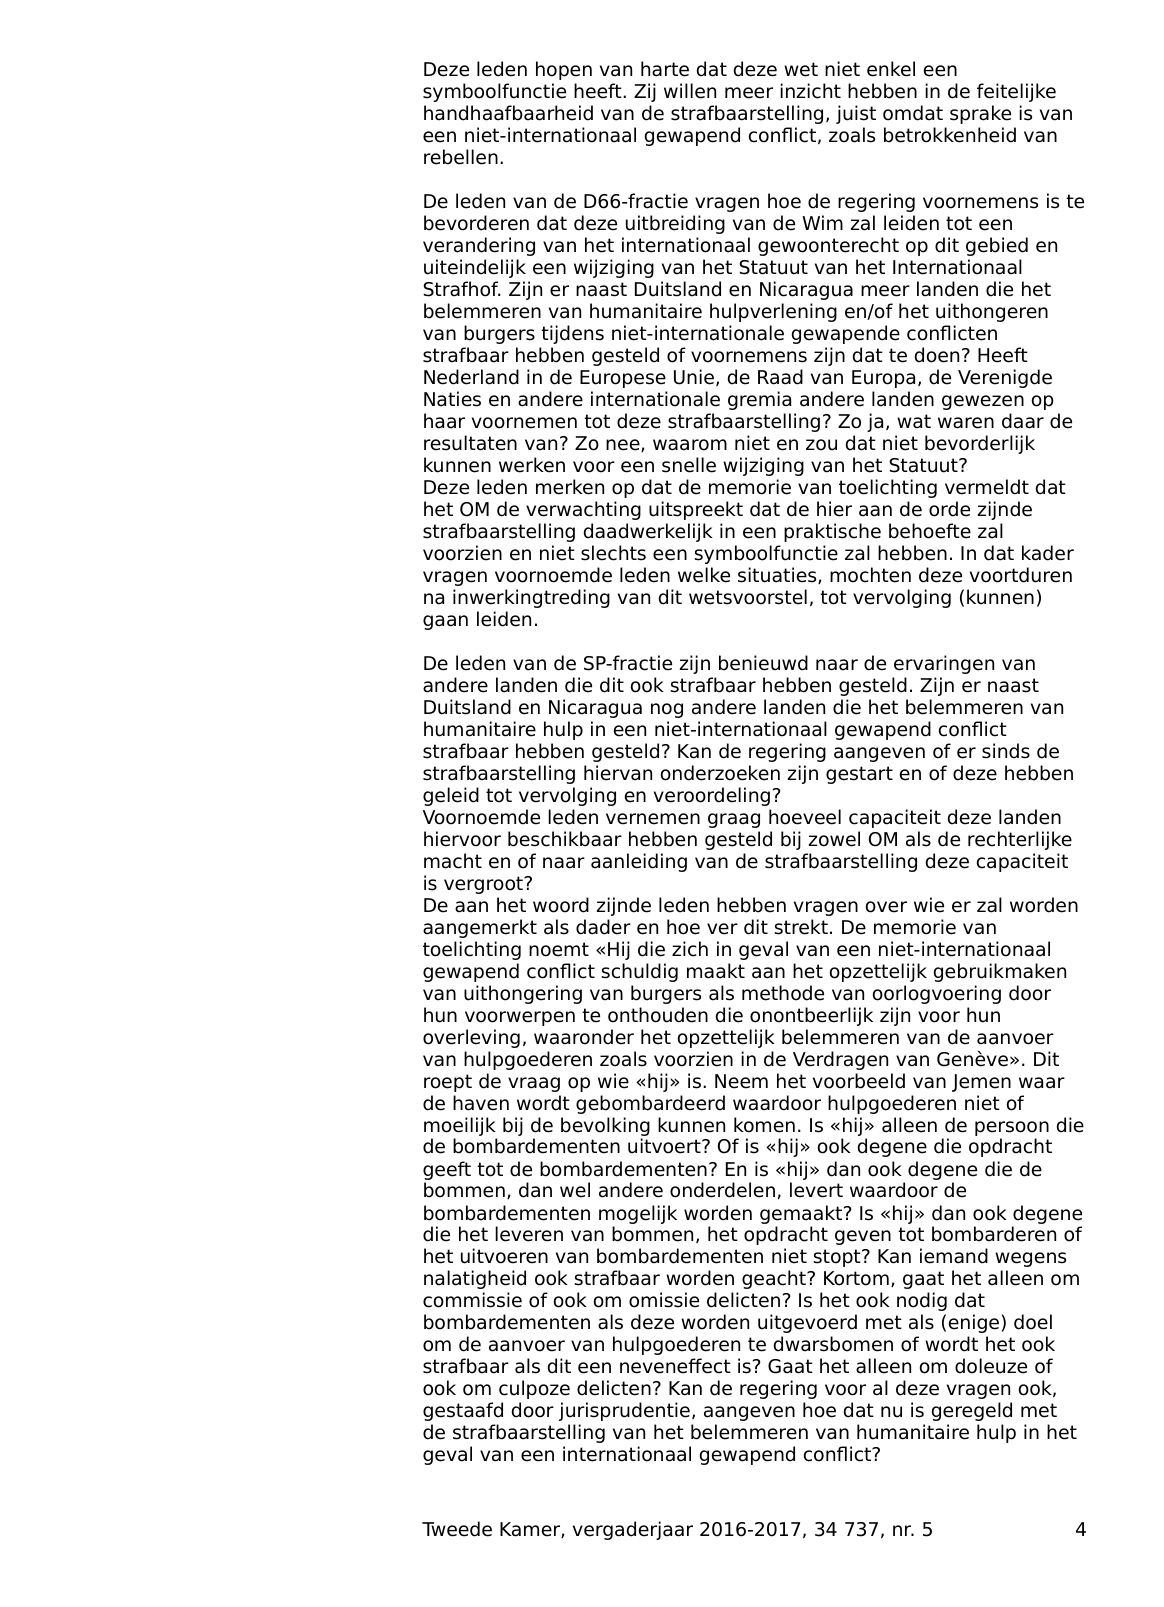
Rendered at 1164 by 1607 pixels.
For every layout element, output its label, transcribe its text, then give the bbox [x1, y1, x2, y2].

text De aan het woord zijnde leden hebben vragen over wie er zal worden aangemerkt als dader en hoe ver dit strekt. De memorie van toelichting noemt «Hij die zich in geval van een niet-internationaal gewapend conflict schuldig maakt aan het opzettelijk gebruikmaken van uithongering van burgers als methode van oorlogvoering door hun voorwerpen te onthouden die onontbeerlijk zijn voor hun overleving, waaronder het opzettelijk belemmeren van de aanvoer van hulpgoederen zoals voorzien in de Verdragen van Genève». Dit roept de vraag op wie «hij» is. Neem het voorbeeld van Jemen waar de haven wordt gebombardeerd waardoor hulpgoederen niet of moeilijk bij de bevolking kunnen komen. Is «hij» alleen de persoon die de bombardementen uitvoert? Of is «hij» ook degene die opdracht geeft tot de bombardementen? En is «hij» dan ook degene die de bommen, dan wel andere onderdelen, levert waardoor de bombardementen mogelijk worden gemaakt? Is «hij» dan ook degene die het leveren van bommen, het opdracht geven tot bombarderen of het uitvoeren van bombardementen niet stopt? Kan iemand wegens nalatigheid ook strafbaar worden geacht? Kortom, gaat het alleen om commissie of ook om omissie delicten? Is het ook nodig dat bombardementen als deze worden uitgevoerd met als (enige) doel om de aanvoer van hulpgoederen te dwarsbomen of wordt het ook strafbaar als dit een neveneffect is? Gaat het alleen om doleuze of ook om culpoze delicten? Kan de regering voor al deze vragen ook, gestaafd door jurisprudentie, aangeven hoe dat nu is geregeld met de strafbaarstelling van het belemmeren van humanitaire hulp in het geval van een internationaal gewapend conflict? [422, 895, 1087, 1466]
text De leden van de SP-fractie zijn benieuwd naar de ervaringen van andere landen die dit ook strafbaar hebben gesteld. Zijn er naast Duitsland en Nicaragua nog andere landen die het belemmeren van humanitaire hulp in een niet-internationaal gewapend conflict strafbaar hebben gesteld? Kan de regering aangeven of er sinds de strafbaarstelling hiervan onderzoeken zijn gestart en of deze hebben geleid tot vervolging en veroordeling? [422, 653, 1087, 807]
text Deze leden merken op dat de memorie van toelichting vermeldt dat het OM de verwachting uitspreekt dat de hier aan de orde zijnde strafbaarstelling daadwerkelijk in een praktische behoefte zal voorzien en niet slechts een symboolfunctie zal hebben. In dat kader vragen voornoemde leden welke situaties, mochten deze voortduren na inwerkingtreding van dit wetsvoorstel, tot vervolging (kunnen) gaan leiden. [422, 477, 1087, 631]
text Deze leden hopen van harte dat deze wet niet enkel een symboolfunctie heeft. Zij willen meer inzicht hebben in de feitelijke handhaafbaarheid van de strafbaarstelling, juist omdat sprake is van een niet-internationaal gewapend conflict, zoals betrokkenheid van rebellen. [422, 59, 1087, 169]
text Voornoemde leden vernemen graag hoeveel capaciteit deze landen hiervoor beschikbaar hebben gesteld bij zowel OM als de rechterlijke macht en of naar aanleiding van de strafbaarstelling deze capaciteit is vergroot? [422, 807, 1087, 895]
text De leden van de D66-fractie vragen hoe de regering voornemens is te bevorderen dat deze uitbreiding van de Wim zal leiden tot een verandering van het internationaal gewoonterecht op dit gebied en uiteindelijk een wijziging van het Statuut van het Internationaal Strafhof. Zijn er naast Duitsland en Nicaragua meer landen die het belemmeren van humanitaire hulpverlening en/of het uithongeren van burgers tijdens niet-internationale gewapende conflicten strafbaar hebben gesteld of voornemens zijn dat te doen? Heeft Nederland in de Europese Unie, de Raad van Europa, de Verenigde Naties en andere internationale gremia andere landen gewezen op haar voornemen tot deze strafbaarstelling? Zo ja, wat waren daar de resultaten van? Zo nee, waarom niet en zou dat niet bevorderlijk kunnen werken voor een snelle wijziging van het Statuut? [422, 191, 1087, 477]
